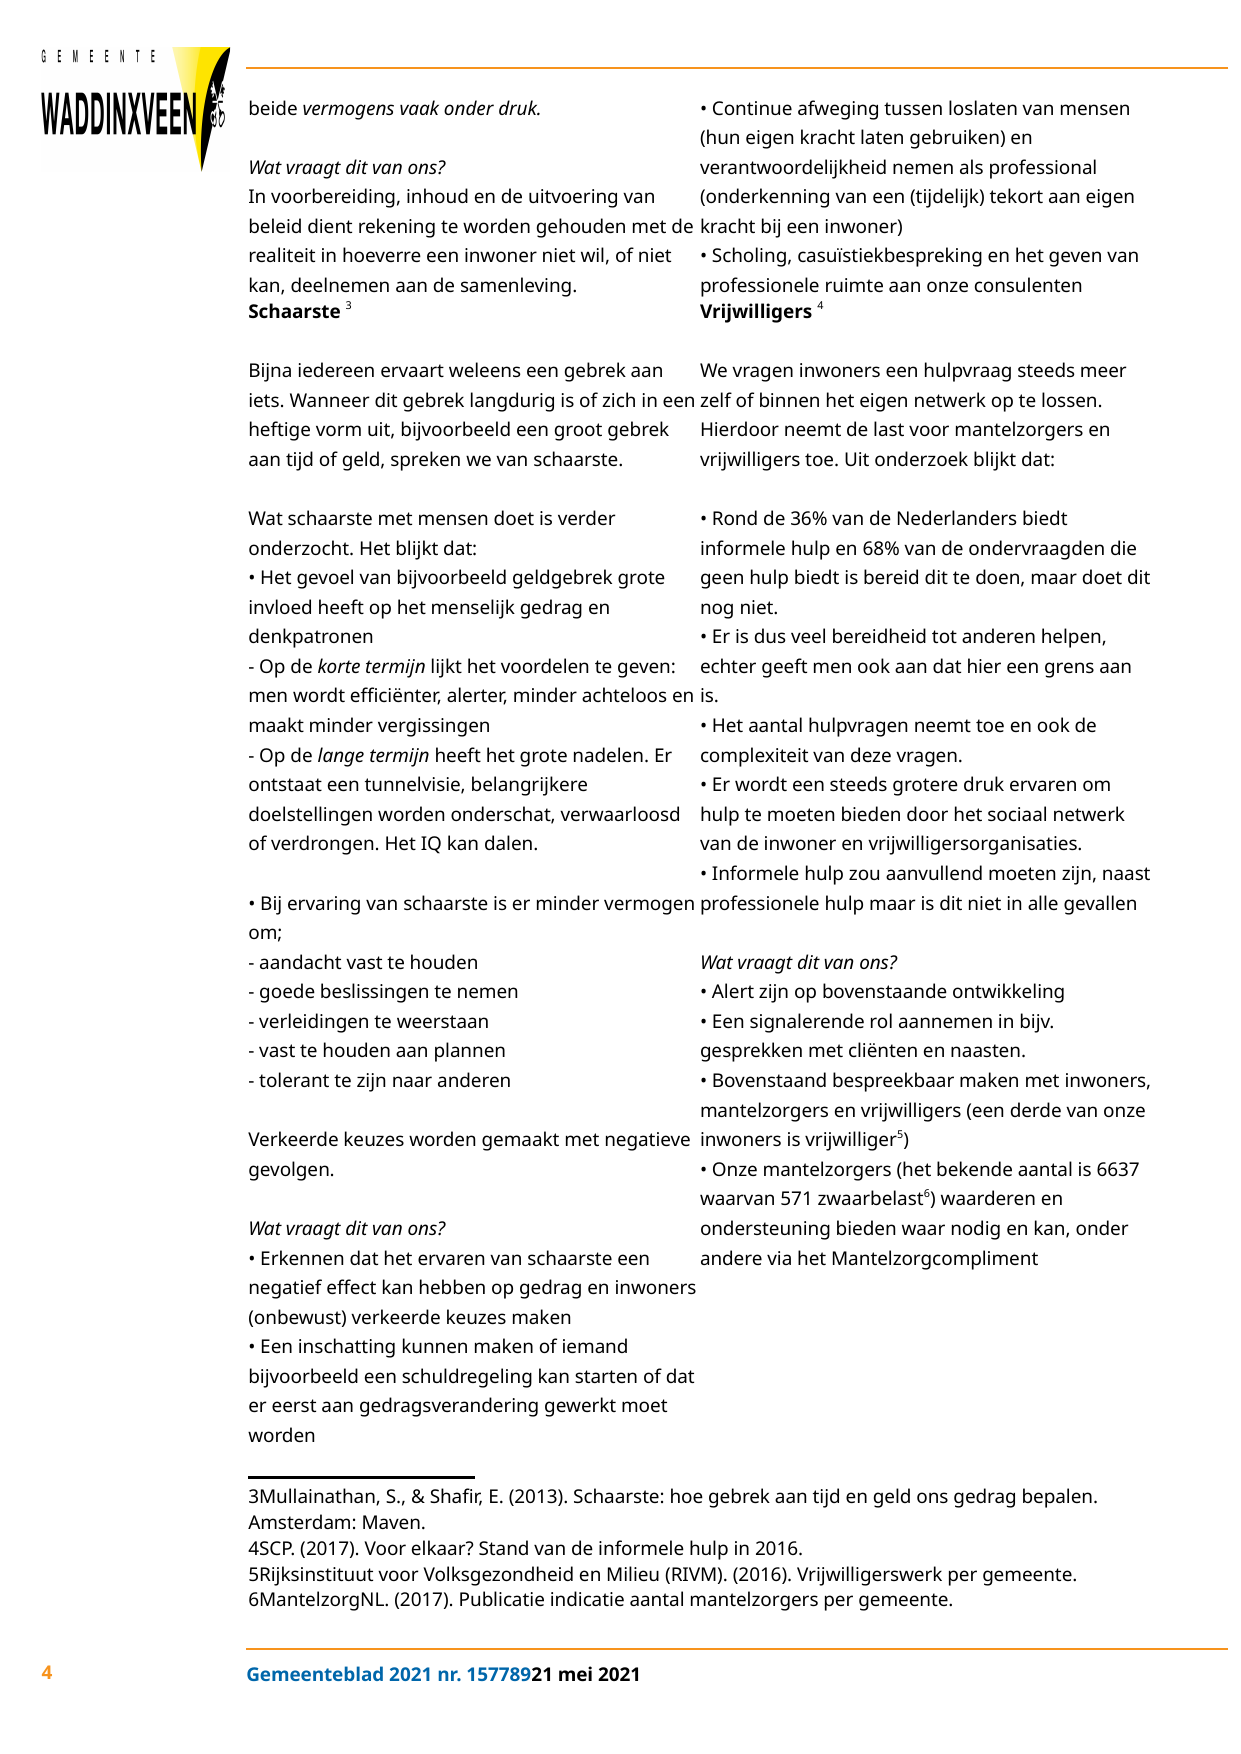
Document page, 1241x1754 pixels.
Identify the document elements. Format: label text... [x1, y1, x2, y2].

table_header beide vermogens vaak onder druk. Wat vraagt dit van ons? In voorbereiding, inhoud en de uitvoering van beleid dient rekening te worden gehouden met de realiteit in hoeverre een inwoner niet wil, of niet kan, deelnemen aan de samenleving. [248, 95, 700, 298]
table_header • Continue afweging tussen loslaten van mensen (hun eigen kracht laten gebruiken) en verantwoordelijkheid nemen als professional (onderkenning van een (tijdelijk) tekort aan eigen kracht bij een inwoner) • Scholing, casuïstiekbespreking en het geven van professionele ruimte aan onze consulenten [700, 95, 1152, 298]
table_cell Schaarste Bijna iedereen ervaart weleens een gebrek aan iets. Wanneer dit gebrek langdurig is of zich in een heftige vorm uit, bijvoorbeeld een groot gebrek aan tijd of geld, spreken we van schaarste. Wat schaarste met mensen doet is verder onderzocht. Het blijkt dat: • Het gevoel van bijvoorbeeld geldgebrek grote invloed heeft op het menselijk gedrag en denkpatronen - Op de korte termijn lijkt het voordelen te geven: men wordt efficiënter, alerter, minder achteloos en maakt minder vergissingen - Op de lange termijn heeft het grote nadelen. Er ontstaat een tunnelvisie, belangrijkere doelstellingen worden onderschat, verwaarloosd of verdrongen. Het IQ kan dalen. • Bij ervaring van schaarste is er minder vermogen om; - aandacht vast te houden - goede beslissingen te nemen - verleidingen te weerstaan - vast te houden aan plannen - tolerant te zijn naar anderen Verkeerde keuzes worden gemaakt met negatieve gevolgen. Wat vraagt dit van ons? • Erkennen dat het ervaren van schaarste een negatief effect kan hebben op gedrag en inwoners (onbewust) verkeerde keuzes maken • Een inschatting kunnen maken of iemand bijvoorbeeld een schuldregeling kan starten of dat er eerst aan gedragsverandering gewerkt moet worden [248, 298, 700, 1448]
picture [41, 47, 231, 172]
table_cell Vrijwilligers We vragen inwoners een hulpvraag steeds meer zelf of binnen het eigen netwerk op te lossen. Hierdoor neemt de last voor mantelzorgers en vrijwilligers toe. Uit onderzoek blijkt dat: • Rond de 36% van de Nederlanders biedt informele hulp en 68% van de ondervraagden die geen hulp biedt is bereid dit te doen, maar doet dit nog niet. • Er is dus veel bereidheid tot anderen helpen, echter geeft men ook aan dat hier een grens aan is. • Het aantal hulpvragen neemt toe en ook de complexiteit van deze vragen. • Er wordt een steeds grotere druk ervaren om hulp te moeten bieden door het sociaal netwerk van de inwoner en vrijwilligersorganisaties. • Informele hulp zou aanvullend moeten zijn, naast professionele hulp maar is dit niet in alle gevallen Wat vraagt dit van ons? • Alert zijn op bovenstaande ontwikkeling • Een signalerende rol aannemen in bijv. gesprekken met cliënten en naasten. • Bovenstaand bespreekbaar maken met inwoners, mantelzorgers en vrijwilligers (een derde van onze inwoners is vrijwilliger) • Onze mantelzorgers (het bekende aantal is 6637 waarvan 571 zwaarbelast) waarderen en ondersteuning bieden waar nodig en kan, onder andere via het Mantelzorgcompliment [700, 298, 1152, 1448]
